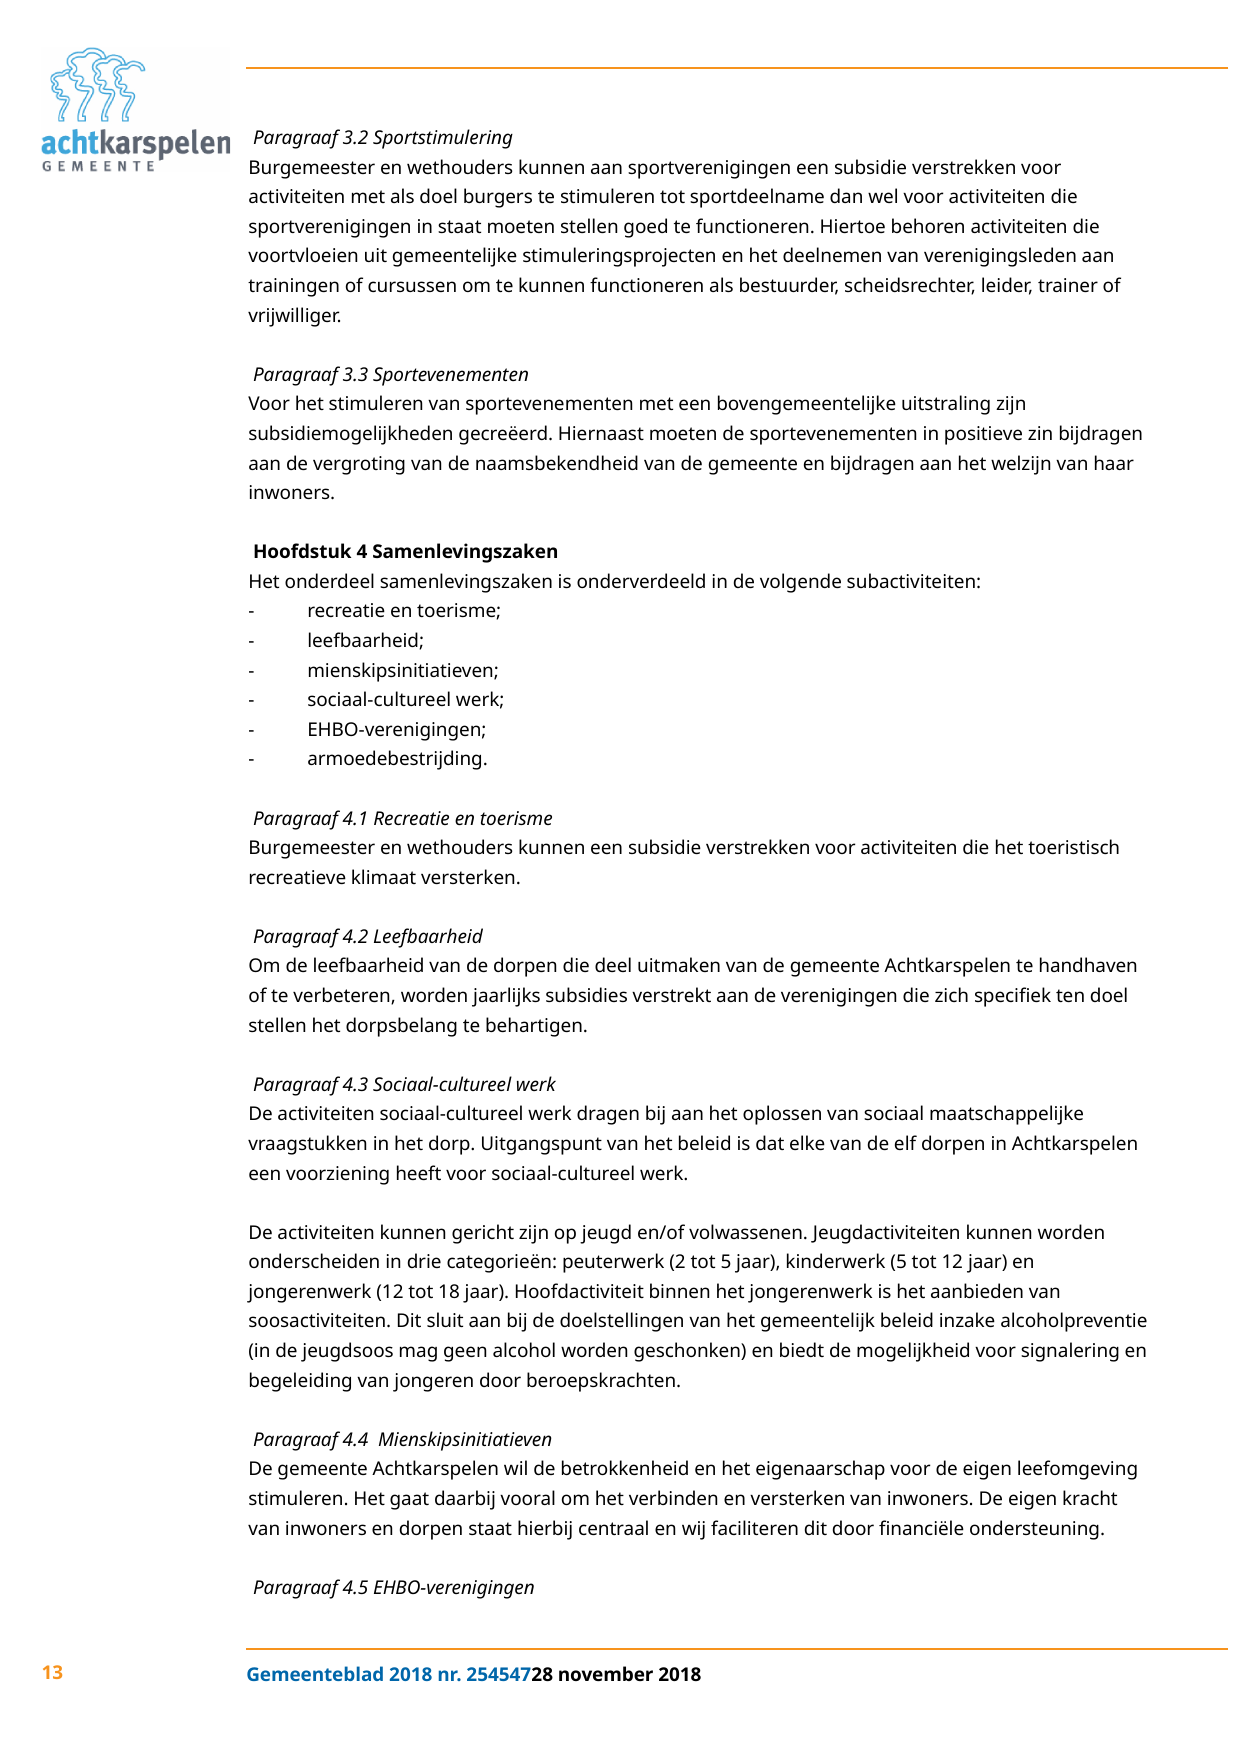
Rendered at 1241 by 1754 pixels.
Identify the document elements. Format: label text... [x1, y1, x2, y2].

text Paragraaf 4.5 EHBO-verenigingen [248, 1574, 1152, 1600]
text De gemeente Achtkarspelen wil de betrokkenheid en het eigenaarschap voor de eigen leefomgeving stimuleren. Het gaat daarbij vooral om het verbinden en versterken van inwoners. De eigen kracht van inwoners en dorpen staat hierbij centraal en wij faciliteren dit door financiële ondersteuning. [248, 1456, 1152, 1541]
text Paragraaf 4.1 Recreatie en toerisme [248, 805, 1152, 831]
list mienskipsinitiatieven; [248, 657, 1152, 683]
text Paragraaf 3.2 Sportstimulering [248, 124, 1152, 150]
text Paragraaf 4.4 Mienskipsinitiatieven [248, 1426, 1152, 1452]
list armoedebestrijding. [248, 746, 1152, 771]
text De activiteiten sociaal-cultureel werk dragen bij aan het oplossen van sociaal maatschappelijke vraagstukken in het dorp. Uitgangspunt van het beleid is dat elke van de elf dorpen in Achtkarspelen een voorziening heeft voor sociaal-cultureel werk. [248, 1101, 1152, 1186]
text Om de leefbaarheid van de dorpen die deel uitmaken van de gemeente Achtkarspelen te handhaven of te verbeteren, worden jaarlijks subsidies verstrekt aan de verenigingen die zich specifiek ten doel stellen het dorpsbelang te behartigen. [248, 953, 1152, 1038]
text Hoofdstuk 4 Samenlevingszaken [248, 538, 1152, 564]
picture [41, 47, 231, 172]
list leefbaarheid; [248, 627, 1152, 653]
list recreatie en toerisme; [248, 598, 1152, 623]
list sociaal-cultureel werk; [248, 686, 1152, 712]
text Paragraaf 3.3 Sportevenementen [248, 361, 1152, 387]
text Paragraaf 4.2 Leefbaarheid [248, 923, 1152, 949]
text Voor het stimuleren van sportevenementen met een bovengemeentelijke uitstraling zijn subsidiemogelijkheden gecreëerd. Hiernaast moeten de sportevenementen in positieve zin bijdragen aan de vergroting van de naamsbekendheid van de gemeente en bijdragen aan het welzijn van haar inwoners. [248, 391, 1152, 505]
text Paragraaf 4.3 Sociaal-cultureel werk [248, 1071, 1152, 1097]
text Het onderdeel samenlevingszaken is onderverdeeld in de volgende subactiviteiten: [248, 568, 1152, 594]
list EHBO-verenigingen; [248, 716, 1152, 742]
text Burgemeester en wethouders kunnen een subsidie verstrekken voor activiteiten die het toeristisch recreatieve klimaat versterken. [248, 834, 1152, 890]
text Burgemeester en wethouders kunnen aan sportverenigingen een subsidie verstrekken voor activiteiten met als doel burgers te stimuleren tot sportdeelname dan wel voor activiteiten die sportverenigingen in staat moeten stellen goed te functioneren. Hiertoe behoren activiteiten die voortvloeien uit gemeentelijke stimuleringsprojecten en het deelnemen van verenigingsleden aan trainingen of cursussen om te kunnen functioneren als bestuurder, scheidsrechter, leider, trainer of vrijwilliger. [248, 154, 1152, 328]
text De activiteiten kunnen gericht zijn op jeugd en/of volwassenen. Jeugdactiviteiten kunnen worden onderscheiden in drie categorieën: peuterwerk (2 tot 5 jaar), kinderwerk (5 tot 12 jaar) en jongerenwerk (12 tot 18 jaar). Hoofdactiviteit binnen het jongerenwerk is het aanbieden van soosactiviteiten. Dit sluit aan bij de doelstellingen van het gemeentelijk beleid inzake alcoholpreventie (in de jeugdsoos mag geen alcohol worden geschonken) en biedt de mogelijkheid voor signalering en begeleiding van jongeren door beroepskrachten. [248, 1219, 1152, 1393]
